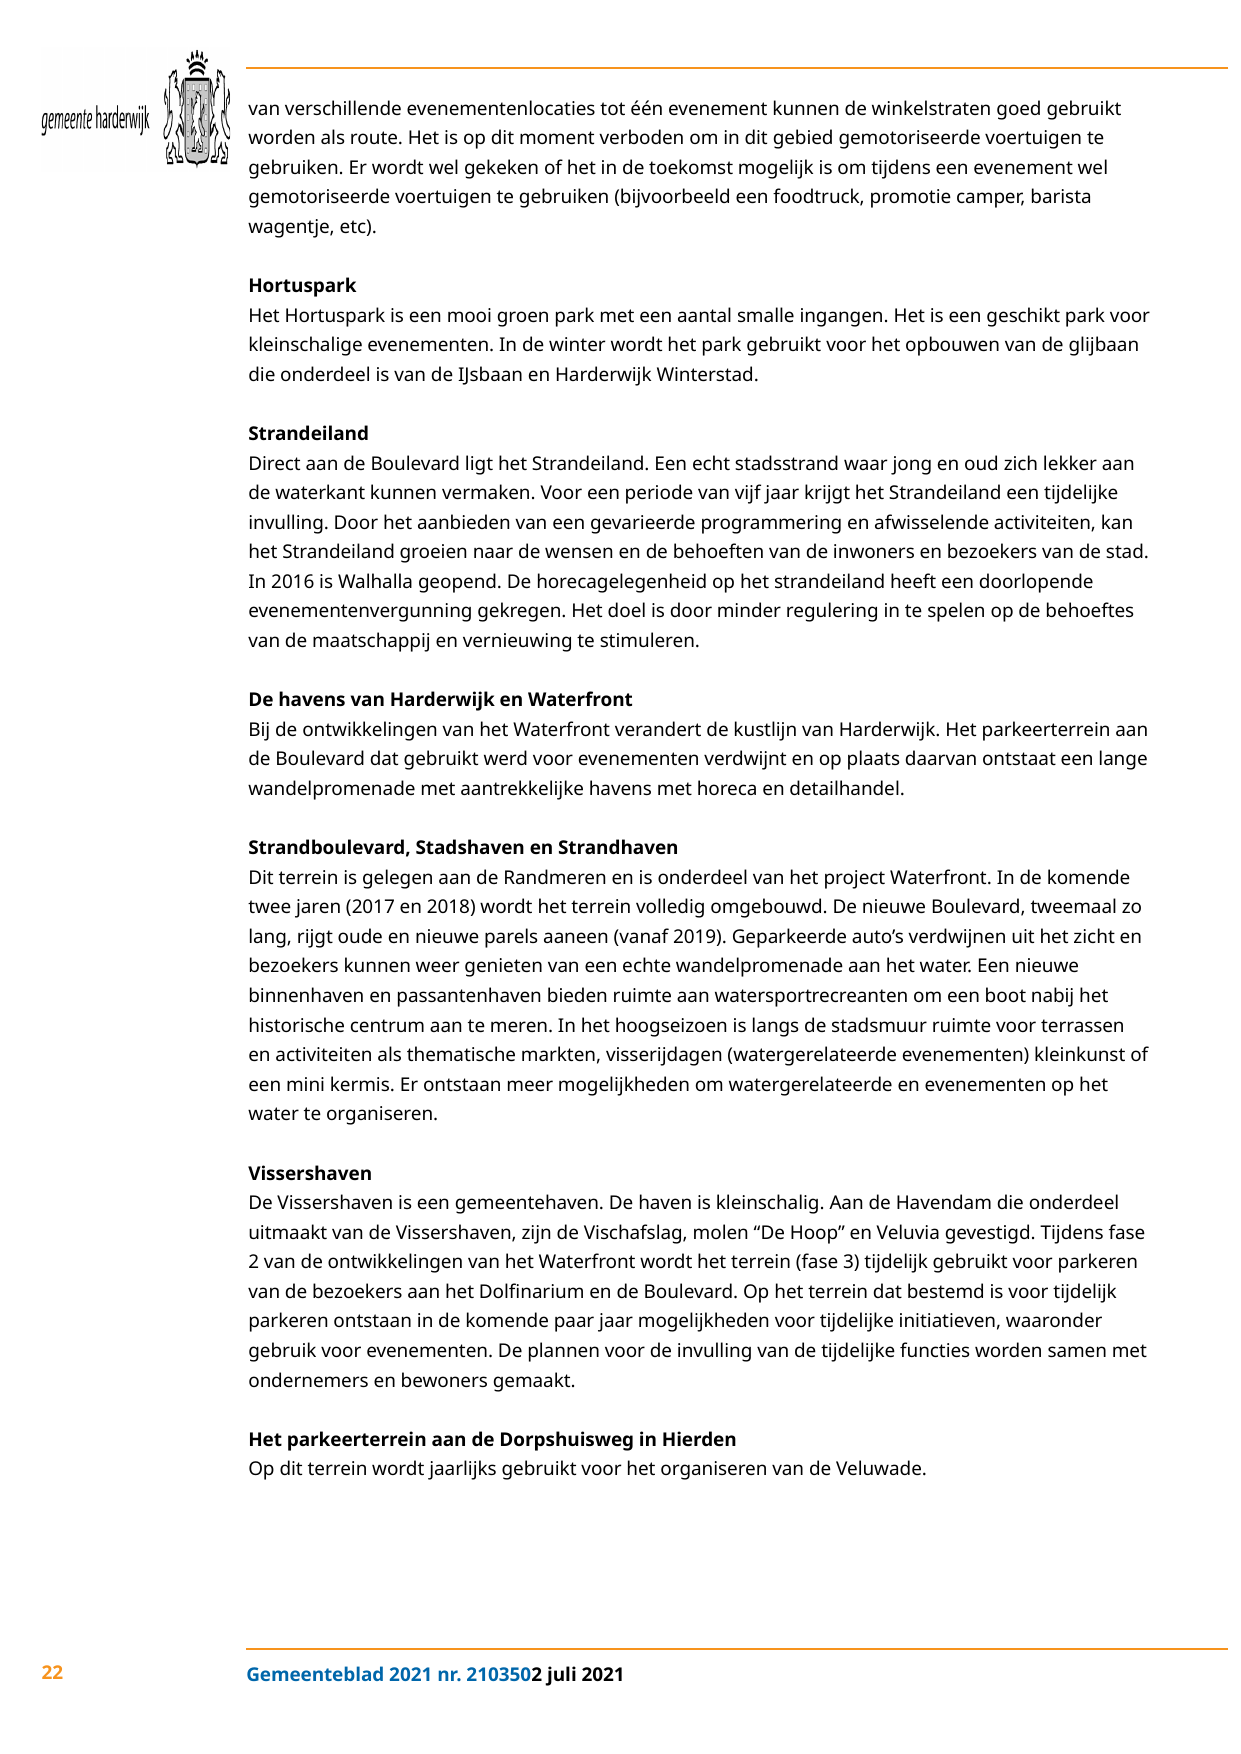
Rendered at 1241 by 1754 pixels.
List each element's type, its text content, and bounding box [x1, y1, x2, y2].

text van verschillende evenementenlocaties tot één evenement kunnen de winkelstraten goed gebruikt worden als route. Het is op dit moment verboden om in dit gebied gemotoriseerde voertuigen te gebruiken. Er wordt wel gekeken of het in de toekomst mogelijk is om tijdens een evenement wel gemotoriseerde voertuigen te gebruiken (bijvoorbeeld een foodtruck, promotie camper, barista wagentje, etc). [248, 95, 1152, 239]
text Direct aan de Boulevard ligt het Strandeiland. Een echt stadsstrand waar jong en oud zich lekker aan de waterkant kunnen vermaken. Voor een periode van vijf jaar krijgt het Strandeiland een tijdelijke invulling. Door het aanbieden van een gevarieerde programmering en afwisselende activiteiten, kan het Strandeiland groeien naar de wensen en de behoeften van de inwoners en bezoekers van de stad. In 2016 is Walhalla geopend. De horecagelegenheid op het strandeiland heeft een doorlopende evenementenvergunning gekregen. Het doel is door minder regulering in te spelen op de behoeftes van de maatschappij en vernieuwing te stimuleren. [248, 450, 1152, 653]
text De havens van Harderwijk en Waterfront [248, 686, 1152, 712]
text Strandeiland [248, 420, 1152, 446]
text Bij de ontwikkelingen van het Waterfront verandert de kustlijn van Harderwijk. Het parkeerterrein aan de Boulevard dat gebruikt werd voor evenementen verdwijnt en op plaats daarvan ontstaat een lange wandelpromenade met aantrekkelijke havens met horeca en detailhandel. [248, 716, 1152, 801]
text Vissershaven [248, 1160, 1152, 1186]
text Op dit terrein wordt jaarlijks gebruikt voor het organiseren van de Veluwade. [248, 1456, 1152, 1481]
text Hortuspark [248, 272, 1152, 298]
text Het parkeerterrein aan de Dorpshuisweg in Hierden [248, 1426, 1152, 1452]
text Strandboulevard, Stadshaven en Strandhaven [248, 834, 1152, 860]
text Het Hortuspark is een mooi groen park met een aantal smalle ingangen. Het is een geschikt park voor kleinschalige evenementen. In de winter wordt het park gebruikt voor het opbouwen van de glijbaan die onderdeel is van de IJsbaan en Harderwijk Winterstad. [248, 302, 1152, 387]
picture [41, 47, 231, 172]
text Dit terrein is gelegen aan de Randmeren en is onderdeel van het project Waterfront. In de komende twee jaren (2017 en 2018) wordt het terrein volledig omgebouwd. De nieuwe Boulevard, tweemaal zo lang, rijgt oude en nieuwe parels aaneen (vanaf 2019). Geparkeerde auto’s verdwijnen uit het zicht en bezoekers kunnen weer genieten van een echte wandelpromenade aan het water. Een nieuwe binnenhaven en passantenhaven bieden ruimte aan watersportrecreanten om een boot nabij het historische centrum aan te meren. In het hoogseizoen is langs de stadsmuur ruimte voor terrassen en activiteiten als thematische markten, visserijdagen (watergerelateerde evenementen) kleinkunst of een mini kermis. Er ontstaan meer mogelijkheden om watergerelateerde en evenementen op het water te organiseren. [248, 864, 1152, 1126]
text De Vissershaven is een gemeentehaven. De haven is kleinschalig. Aan de Havendam die onderdeel uitmaakt van de Vissershaven, zijn de Vischafslag, molen “De Hoop” en Veluvia gevestigd. Tijdens fase 2 van de ontwikkelingen van het Waterfront wordt het terrein (fase 3) tijdelijk gebruikt voor parkeren van de bezoekers aan het Dolfinarium en de Boulevard. Op het terrein dat bestemd is voor tijdelijk parkeren ontstaan in de komende paar jaar mogelijkheden voor tijdelijke initiatieven, waaronder gebruik voor evenementen. De plannen voor de invulling van de tijdelijke functies worden samen met ondernemers en bewoners gemaakt. [248, 1189, 1152, 1393]
